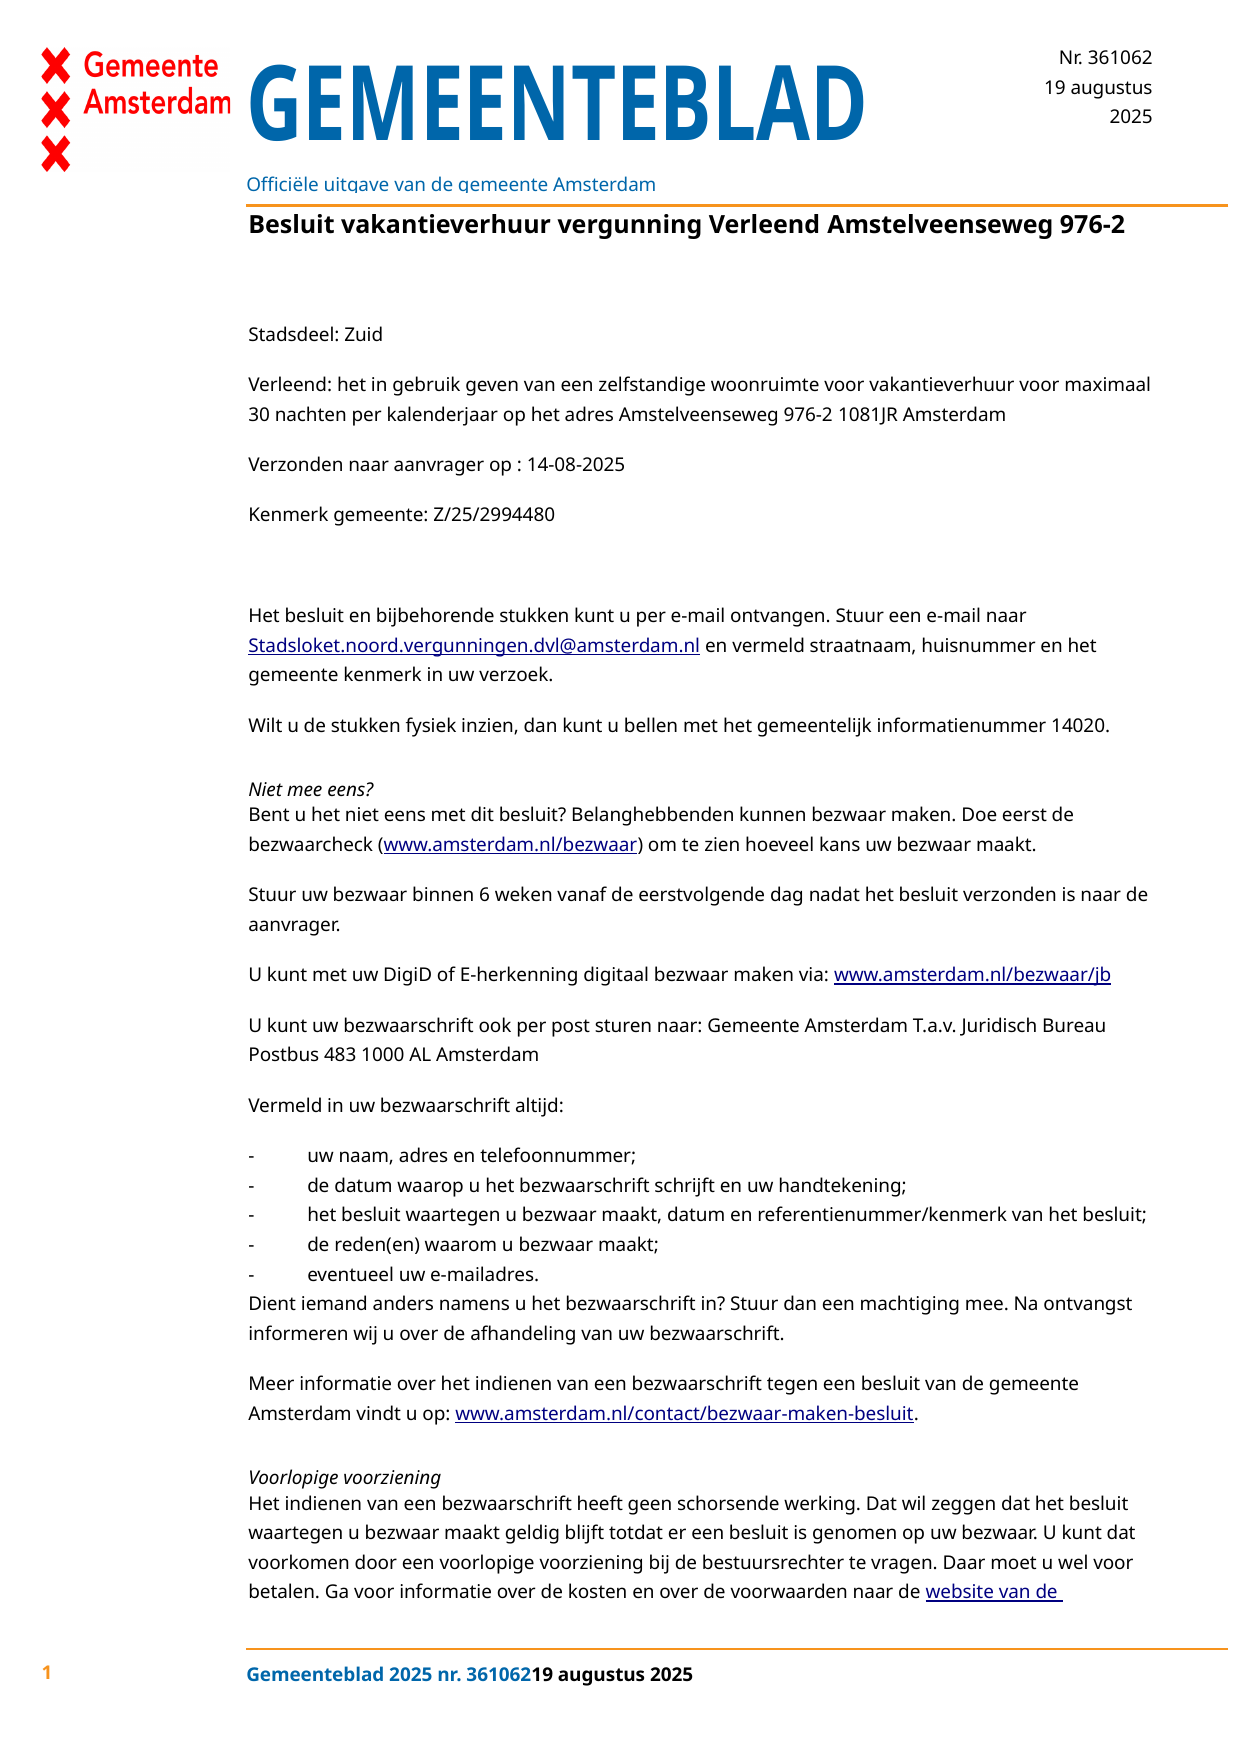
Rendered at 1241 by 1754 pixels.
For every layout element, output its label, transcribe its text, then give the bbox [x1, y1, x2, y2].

text Verleend: het in gebruik geven van een zelfstandige woonruimte voor vakantieverhuur voor maximaal 30 nachten per kalenderjaar op het adres Amstelveenseweg 976-2 1081JR Amsterdam [248, 371, 1152, 426]
list de reden(en) waarom u bezwaar maakt; [248, 1231, 1152, 1257]
text Stadsdeel: Zuid [248, 321, 1152, 346]
text Niet mee eens? [248, 776, 1152, 802]
picture [41, 47, 231, 172]
text Meer informatie over het indienen van een bezwaarschrift tegen een besluit van de gemeente Amsterdam vindt u op: www.amsterdam.nl/contact/bezwaar-maken-besluit. [248, 1370, 1152, 1426]
text Stuur uw bezwaar binnen 6 weken vanaf de eerstvolgende dag nadat het besluit verzonden is naar de aanvrager. [248, 882, 1152, 937]
text Voorlopige voorziening [248, 1464, 1152, 1490]
text Het indienen van een bezwaarschrift heeft geen schorsende werking. Dat wil zeggen dat het besluit waartegen u bezwaar maakt geldig blijft totdat er een besluit is genomen op uw bezwaar. U kunt dat voorkomen door een voorlopige voorziening bij de bestuursrechter te vragen. Daar moet u wel voor betalen. Ga voor informatie over de kosten en over de voorwaarden naar de website van de [248, 1490, 1152, 1604]
list het besluit waartegen u bezwaar maakt, datum en referentienummer/kenmerk van het besluit; [248, 1202, 1152, 1227]
text Verzonden naar aanvrager op : 14-08-2025 [248, 451, 1152, 477]
list eventueel uw e-mailadres. [248, 1261, 1152, 1287]
text Vermeld in uw bezwaarschrift altijd: [248, 1092, 1152, 1118]
text Het besluit en bijbehorende stukken kunt u per e-mail ontvangen. Stuur een e-mail naar Stadsloket.noord.vergunningen.dvl@amsterdam.nl en vermeld straatnaam, huisnummer en het gemeente kenmerk in uw verzoek. [248, 602, 1152, 687]
list de datum waarop u het bezwaarschrift schrijft en uw handtekening; [248, 1172, 1152, 1198]
text Kenmerk gemeente: Z/25/2994480 [248, 502, 1152, 527]
text U kunt uw bezwaarschrift ook per post sturen naar: Gemeente Amsterdam T.a.v. Juridisch Bureau Postbus 483 1000 AL Amsterdam [248, 1012, 1152, 1067]
text Wilt u de stukken fysiek inzien, dan kunt u bellen met het gemeentelijk informatienummer 14020. [248, 712, 1152, 738]
list uw naam, adres en telefoonnummer; [248, 1142, 1152, 1168]
text Besluit vakantieverhuur vergunning Verleend Amstelveenseweg 976-2 [248, 207, 1152, 241]
text U kunt met uw DigiD of E-herkenning digitaal bezwaar maken via: www.amsterdam.nl/bezwaar/jb [248, 962, 1152, 987]
text Bent u het niet eens met dit besluit? Belanghebbenden kunnen bezwaar maken. Doe eerst de bezwaarcheck (www.amsterdam.nl/bezwaar) om te zien hoeveel kans uw bezwaar maakt. [248, 802, 1152, 857]
text Dient iemand anders namens u het bezwaarschrift in? Stuur dan een machtiging mee. Na ontvangst informeren wij u over de afhandeling van uw bezwaarschrift. [248, 1290, 1152, 1346]
